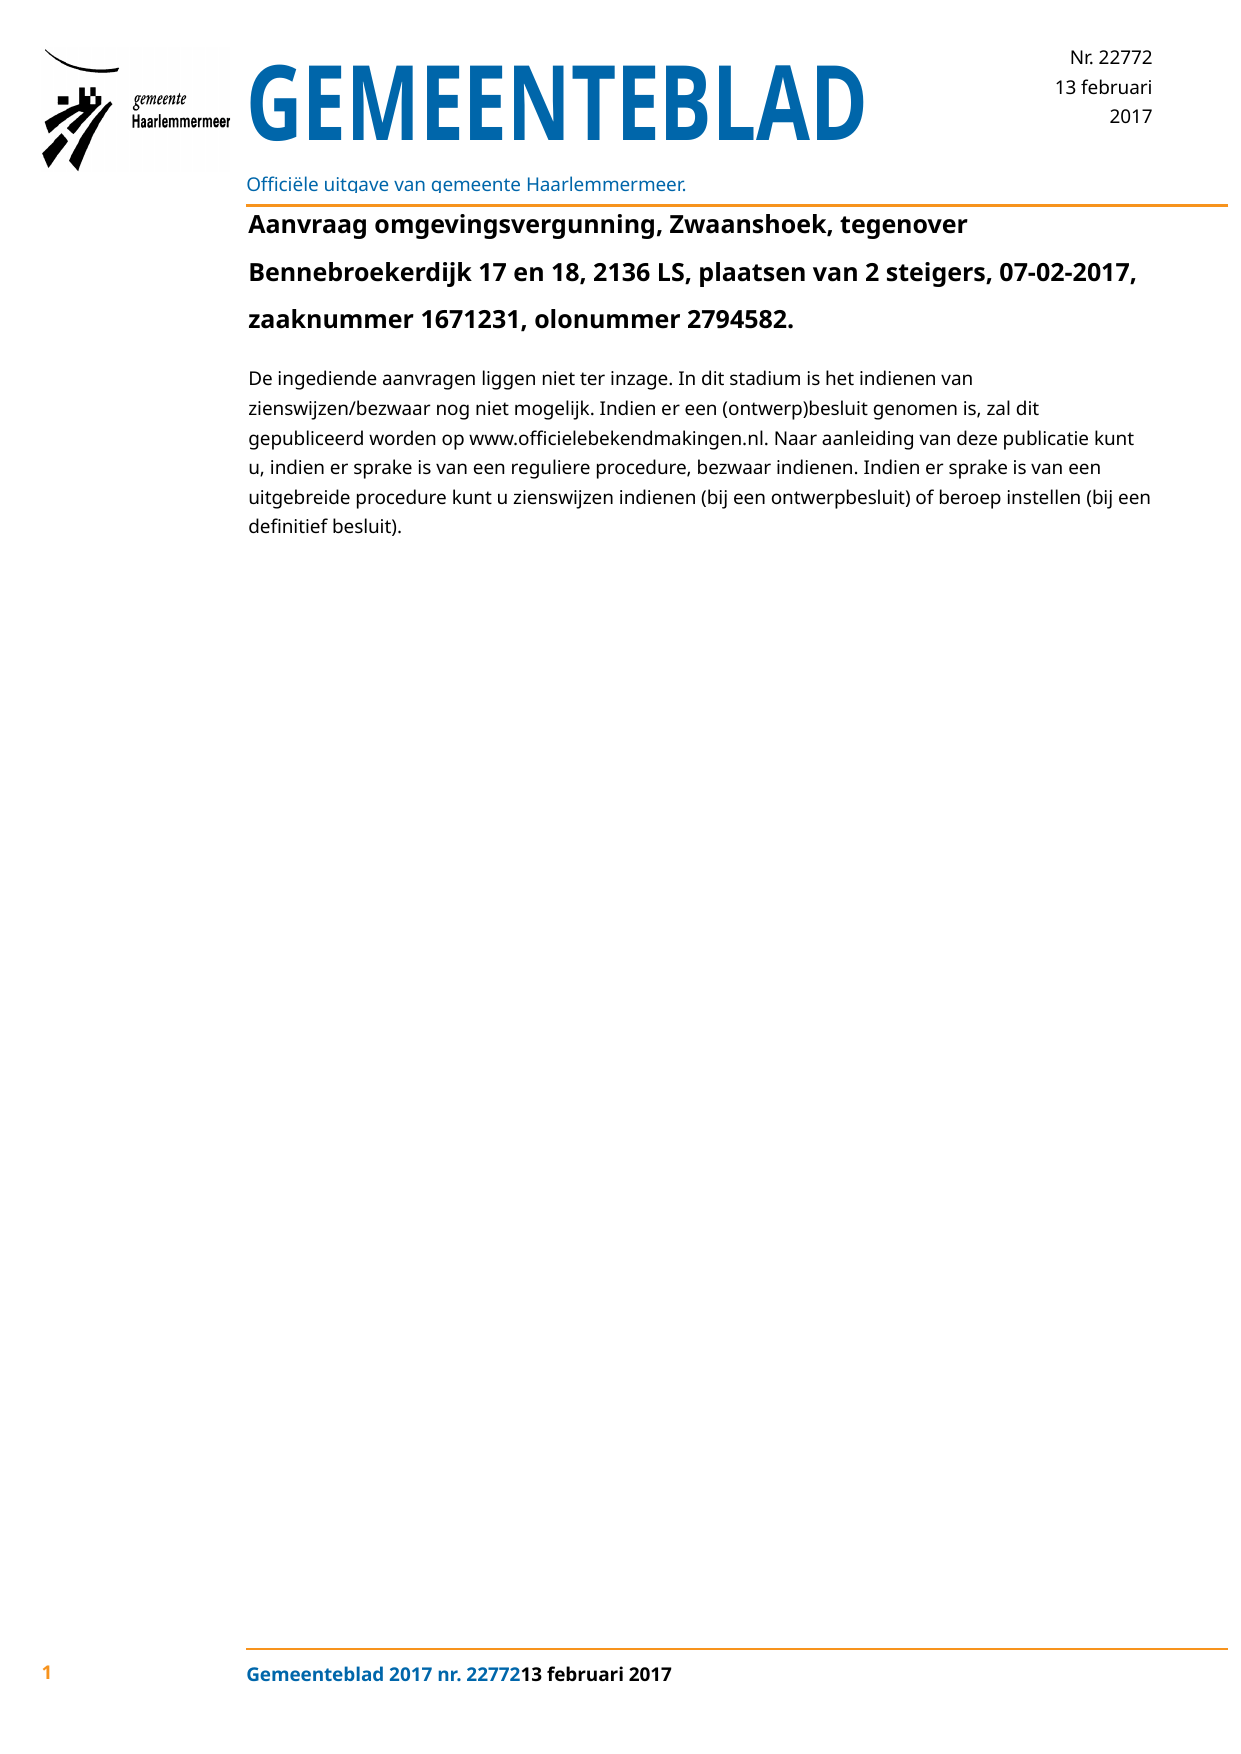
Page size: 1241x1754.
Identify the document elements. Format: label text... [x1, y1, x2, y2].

text Aanvraag omgevingsvergunning, Zwaanshoek, tegenover Bennebroekerdijk 17 en 18, 2136 LS, plaatsen van 2 steigers, 07-02-2017, zaaknummer 1671231, olonummer 2794582. [248, 207, 1152, 336]
text De ingediende aanvragen liggen niet ter inzage. In dit stadium is het indienen van zienswijzen/bezwaar nog niet mogelijk. Indien er een (ontwerp)besluit genomen is, zal dit gepubliceerd worden op www.officielebekendmakingen.nl. Naar aanleiding van deze publicatie kunt u, indien er sprake is van een reguliere procedure, bezwaar indienen. Indien er sprake is van een uitgebreide procedure kunt u zienswijzen indienen (bij een ontwerpbesluit) of beroep instellen (bij een definitief besluit). [248, 366, 1152, 539]
picture [41, 47, 231, 172]
